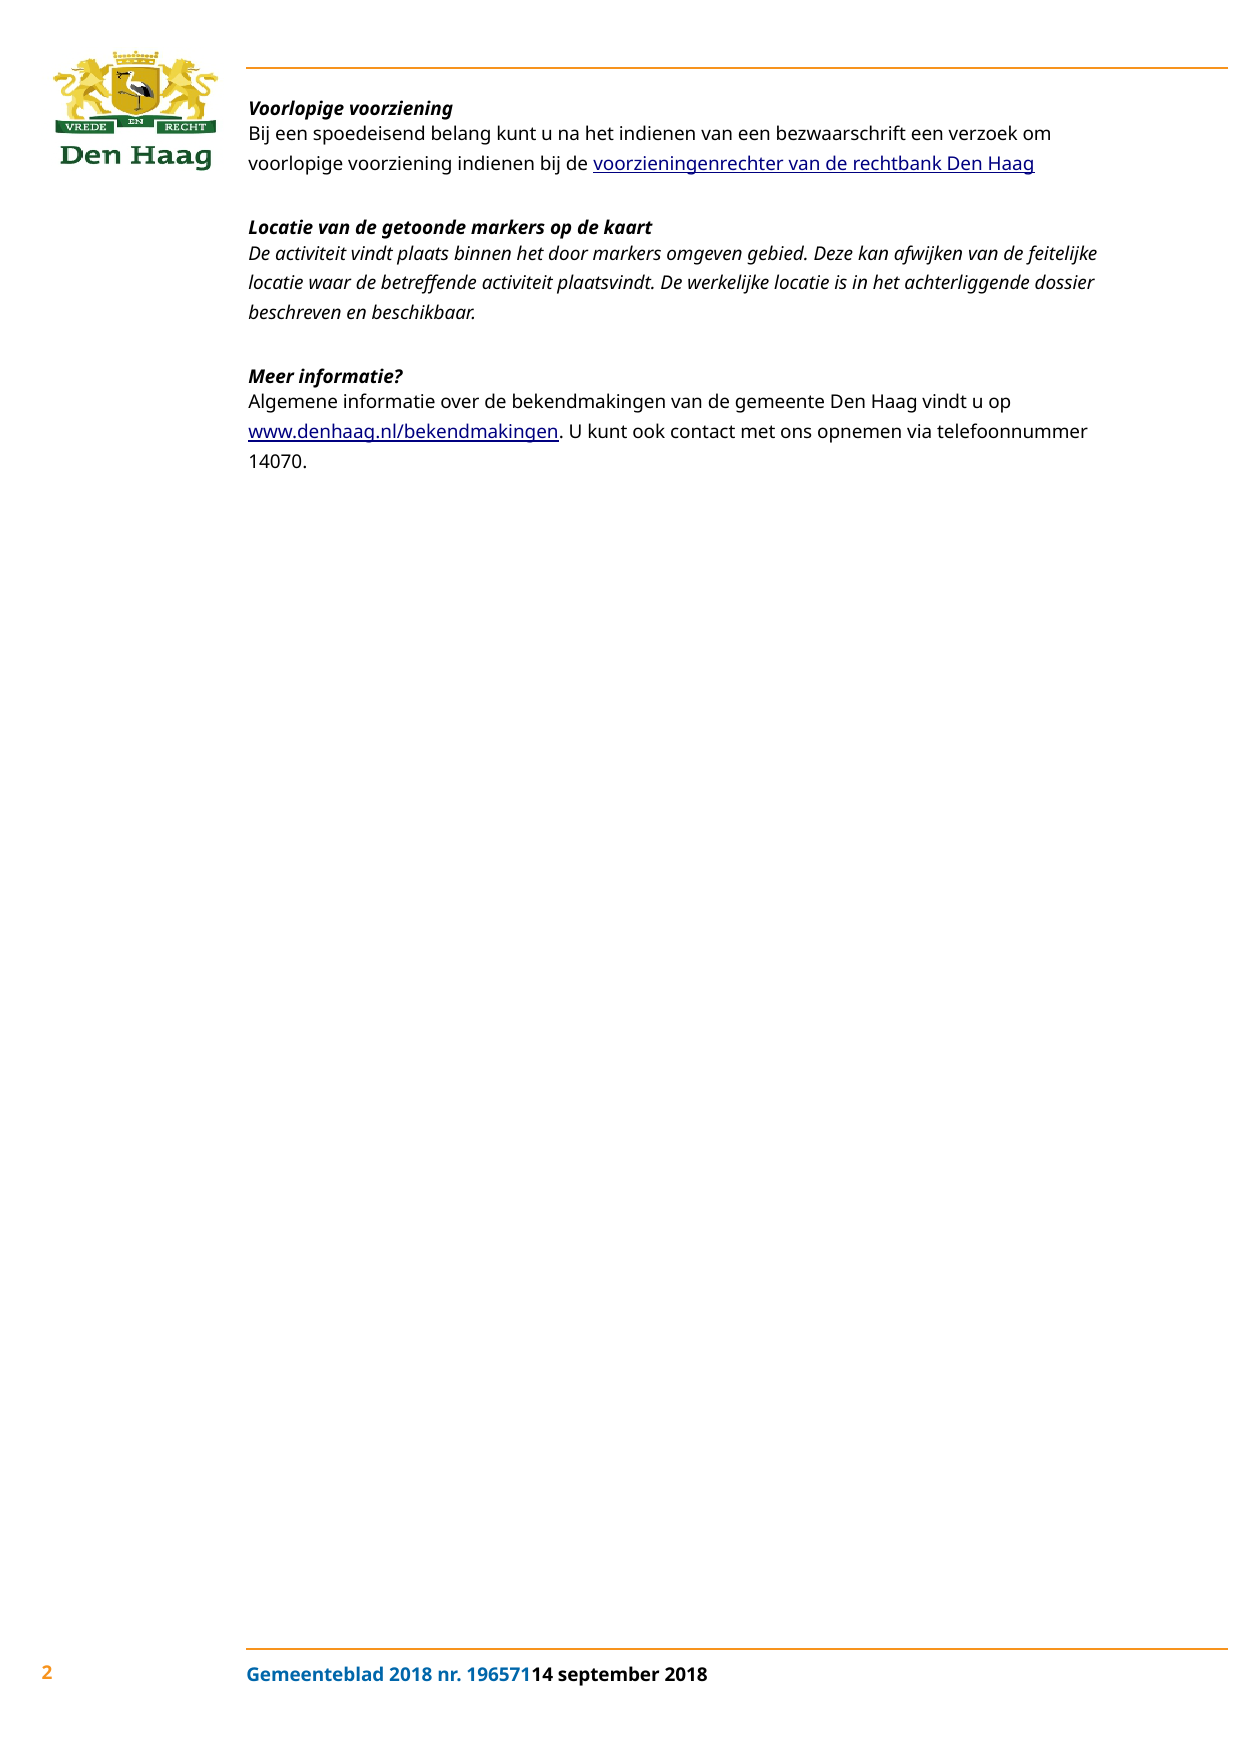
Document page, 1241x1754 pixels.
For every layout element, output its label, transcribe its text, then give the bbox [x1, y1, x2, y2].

text Algemene informatie over de bekendmakingen van de gemeente Den Haag vindt u op www.denhaag.nl/bekendmakingen. U kunt ook contact met ons opnemen via telefoonnummer 14070. [248, 389, 1152, 473]
text Voorlopige voorziening [248, 95, 1152, 121]
picture [41, 47, 231, 172]
text Locatie van de getoonde markers op de kaart [248, 214, 1152, 240]
text Bij een spoedeisend belang kunt u na het indienen van een bezwaarschrift een verzoek om voorlopige voorziening indienen bij de voorzieningenrechter van de rechtbank Den Haag [248, 121, 1152, 176]
text De activiteit vindt plaats binnen het door markers omgeven gebied. Deze kan afwijken van de feitelijke locatie waar de betreffende activiteit plaatsvindt. De werkelijke locatie is in het achterliggende dossier beschreven en beschikbaar. [248, 240, 1152, 325]
text Meer informatie? [248, 363, 1152, 389]
